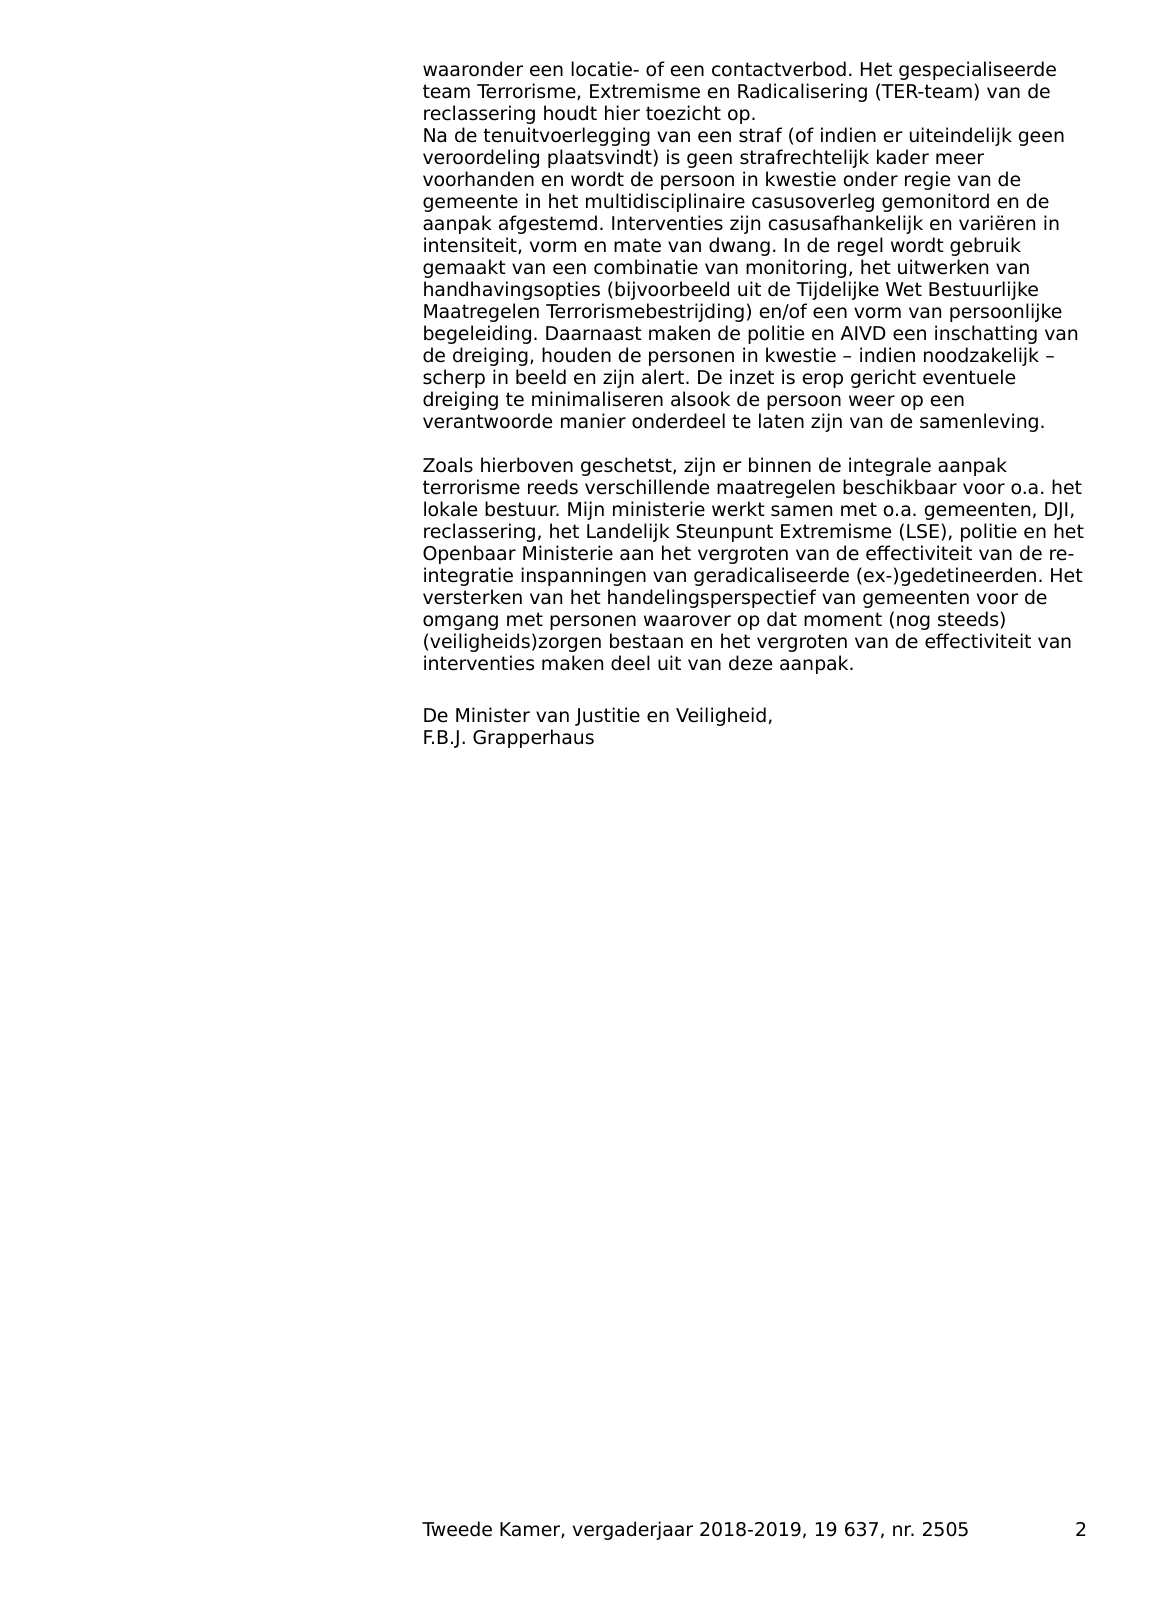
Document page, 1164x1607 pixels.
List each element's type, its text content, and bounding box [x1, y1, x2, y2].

text Zoals hierboven geschetst, zijn er binnen de integrale aanpak terrorisme reeds verschillende maatregelen beschikbaar voor o.a. het lokale bestuur. Mijn ministerie werkt samen met o.a. gemeenten, DJI, reclassering, het Landelijk Steunpunt Extremisme (LSE), politie en het Openbaar Ministerie aan het vergroten van de effectiviteit van de re-integratie inspanningen van geradicaliseerde (ex-)gedetineerden. Het versterken van het handelingsperspectief van gemeenten voor de omgang met personen waarover op dat moment (nog steeds) (veiligheids)zorgen bestaan en het vergroten van de effectiviteit van interventies maken deel uit van deze aanpak. [422, 455, 1087, 675]
text De Minister van Justitie en Veiligheid, F.B.J. Grapperhaus [422, 705, 1087, 749]
text Na de tenuitvoerlegging van een straf (of indien er uiteindelijk geen veroordeling plaatsvindt) is geen strafrechtelijk kader meer voorhanden en wordt de persoon in kwestie onder regie van de gemeente in het multidisciplinaire casusoverleg gemonitord en de aanpak afgestemd. Interventies zijn casusafhankelijk en variëren in intensiteit, vorm en mate van dwang. In de regel wordt gebruik gemaakt van een combinatie van monitoring, het uitwerken van handhavingsopties (bijvoorbeeld uit de Tijdelijke Wet Bestuurlijke Maatregelen Terrorismebestrijding) en/of een vorm van persoonlijke begeleiding. Daarnaast maken de politie en AIVD een inschatting van de dreiging, houden de personen in kwestie – indien noodzakelijk – scherp in beeld en zijn alert. De inzet is erop gericht eventuele dreiging te minimaliseren alsook de persoon weer op een verantwoorde manier onderdeel te laten zijn van de samenleving. [422, 125, 1087, 433]
text waaronder een locatie- of een contactverbod. Het gespecialiseerde team Terrorisme, Extremisme en Radicalisering (TER-team) van de reclassering houdt hier toezicht op. [422, 59, 1087, 125]
